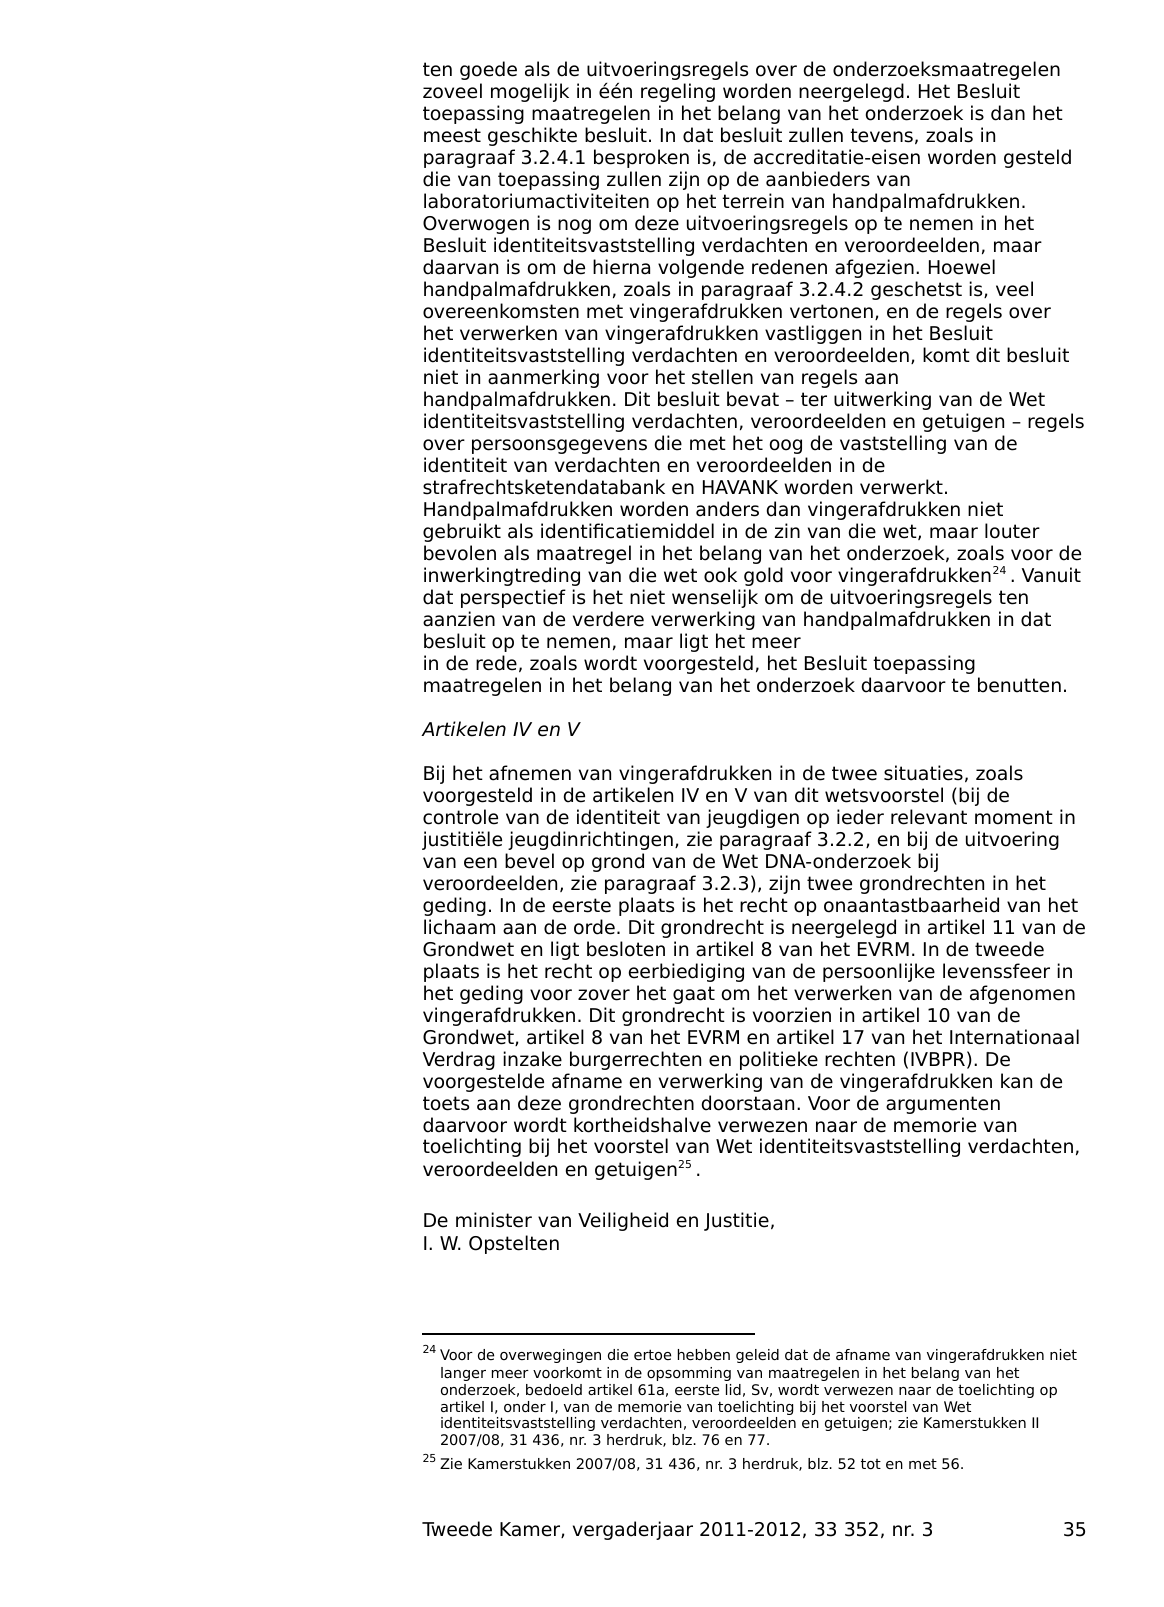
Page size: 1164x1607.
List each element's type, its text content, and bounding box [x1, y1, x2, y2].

text ten goede als de uitvoeringsregels over de onderzoeksmaatregelen zoveel mogelijk in één regeling worden neergelegd. Het Besluit toepassing maatregelen in het belang van het onderzoek is dan het meest geschikte besluit. In dat besluit zullen tevens, zoals in paragraaf 3.2.4.1 besproken is, de accreditatie-eisen worden gesteld die van toepassing zullen zijn op de aanbieders van laboratoriumactiviteiten op het terrein van handpalmafdrukken. [422, 59, 1087, 213]
text Zie Kamerstukken 2007/08, 31 436, nr. 3 herdruk, blz. 52 tot en met 56. [422, 1452, 1087, 1474]
text Bij het afnemen van vingerafdrukken in de twee situaties, zoals voorgesteld in de artikelen IV en V van dit wetsvoorstel (bij de controle van de identiteit van jeugdigen op ieder relevant moment in justitiële jeugdinrichtingen, zie paragraaf 3.2.2, en bij de uitvoering van een bevel op grond van de Wet DNA-onderzoek bij veroordeelden, zie paragraaf 3.2.3), zijn twee grondrechten in het geding. In de eerste plaats is het recht op onaantastbaarheid van het lichaam aan de orde. Dit grondrecht is neergelegd in artikel 11 van de Grondwet en ligt besloten in artikel 8 van het EVRM. In de tweede plaats is het recht op eerbiediging van de persoonlijke levenssfeer in het geding voor zover het gaat om het verwerken van de afgenomen vingerafdrukken. Dit grondrecht is voorzien in artikel 10 van de Grondwet, artikel 8 van het EVRM en artikel 17 van het Internationaal Verdrag inzake burgerrechten en politieke rechten (IVBPR). De voorgestelde afname en verwerking van de vingerafdrukken kan de toets aan deze grondrechten doorstaan. Voor de argumenten daarvoor wordt kortheidshalve verwezen naar de memorie van toelichting bij het voorstel van Wet identiteitsvaststelling verdachten, veroordeelden en getuigen. [422, 763, 1087, 1180]
text Overwogen is nog om deze uitvoeringsregels op te nemen in het Besluit identiteitsvaststelling verdachten en veroordeelden, maar daarvan is om de hierna volgende redenen afgezien. Hoewel handpalmafdrukken, zoals in paragraaf 3.2.4.2 geschetst is, veel overeenkomsten met vingerafdrukken vertonen, en de regels over het verwerken van vingerafdrukken vastliggen in het Besluit identiteitsvaststelling verdachten en veroordeelden, komt dit besluit niet in aanmerking voor het stellen van regels aan handpalmafdrukken. Dit besluit bevat – ter uitwerking van de Wet identiteitsvaststelling verdachten, veroordeelden en getuigen – regels over persoonsgegevens die met het oog de vaststelling van de identiteit van verdachten en veroordeelden in de strafrechtsketendatabank en HAVANK worden verwerkt. Handpalmafdrukken worden anders dan vingerafdrukken niet gebruikt als identificatiemiddel in de zin van die wet, maar louter bevolen als maatregel in het belang van het onderzoek, zoals voor de inwerkingtreding van die wet ook gold voor vingerafdrukken. Vanuit dat perspectief is het niet wenselijk om de uitvoeringsregels ten aanzien van de verdere verwerking van handpalmafdrukken in dat besluit op te nemen, maar ligt het meer [422, 213, 1087, 652]
subtitle Artikelen IV en V [422, 719, 1087, 741]
text De minister van Veiligheid en Justitie, I. W. Opstelten [422, 1210, 1087, 1254]
text Voor de overwegingen die ertoe hebben geleid dat de afname van vingerafdrukken niet langer meer voorkomt in de opsomming van maatregelen in het belang van het onderzoek, bedoeld artikel 61a, eerste lid, Sv, wordt verwezen naar de toelichting op artikel I, onder I, van de memorie van toelichting bij het voorstel van Wet identiteitsvaststelling verdachten, veroordeelden en getuigen; zie Kamerstukken II 2007/08, 31 436, nr. 3 herdruk, blz. 76 en 77. [422, 1343, 1087, 1449]
text in de rede, zoals wordt voorgesteld, het Besluit toepassing maatregelen in het belang van het onderzoek daarvoor te benutten. [422, 652, 1087, 696]
